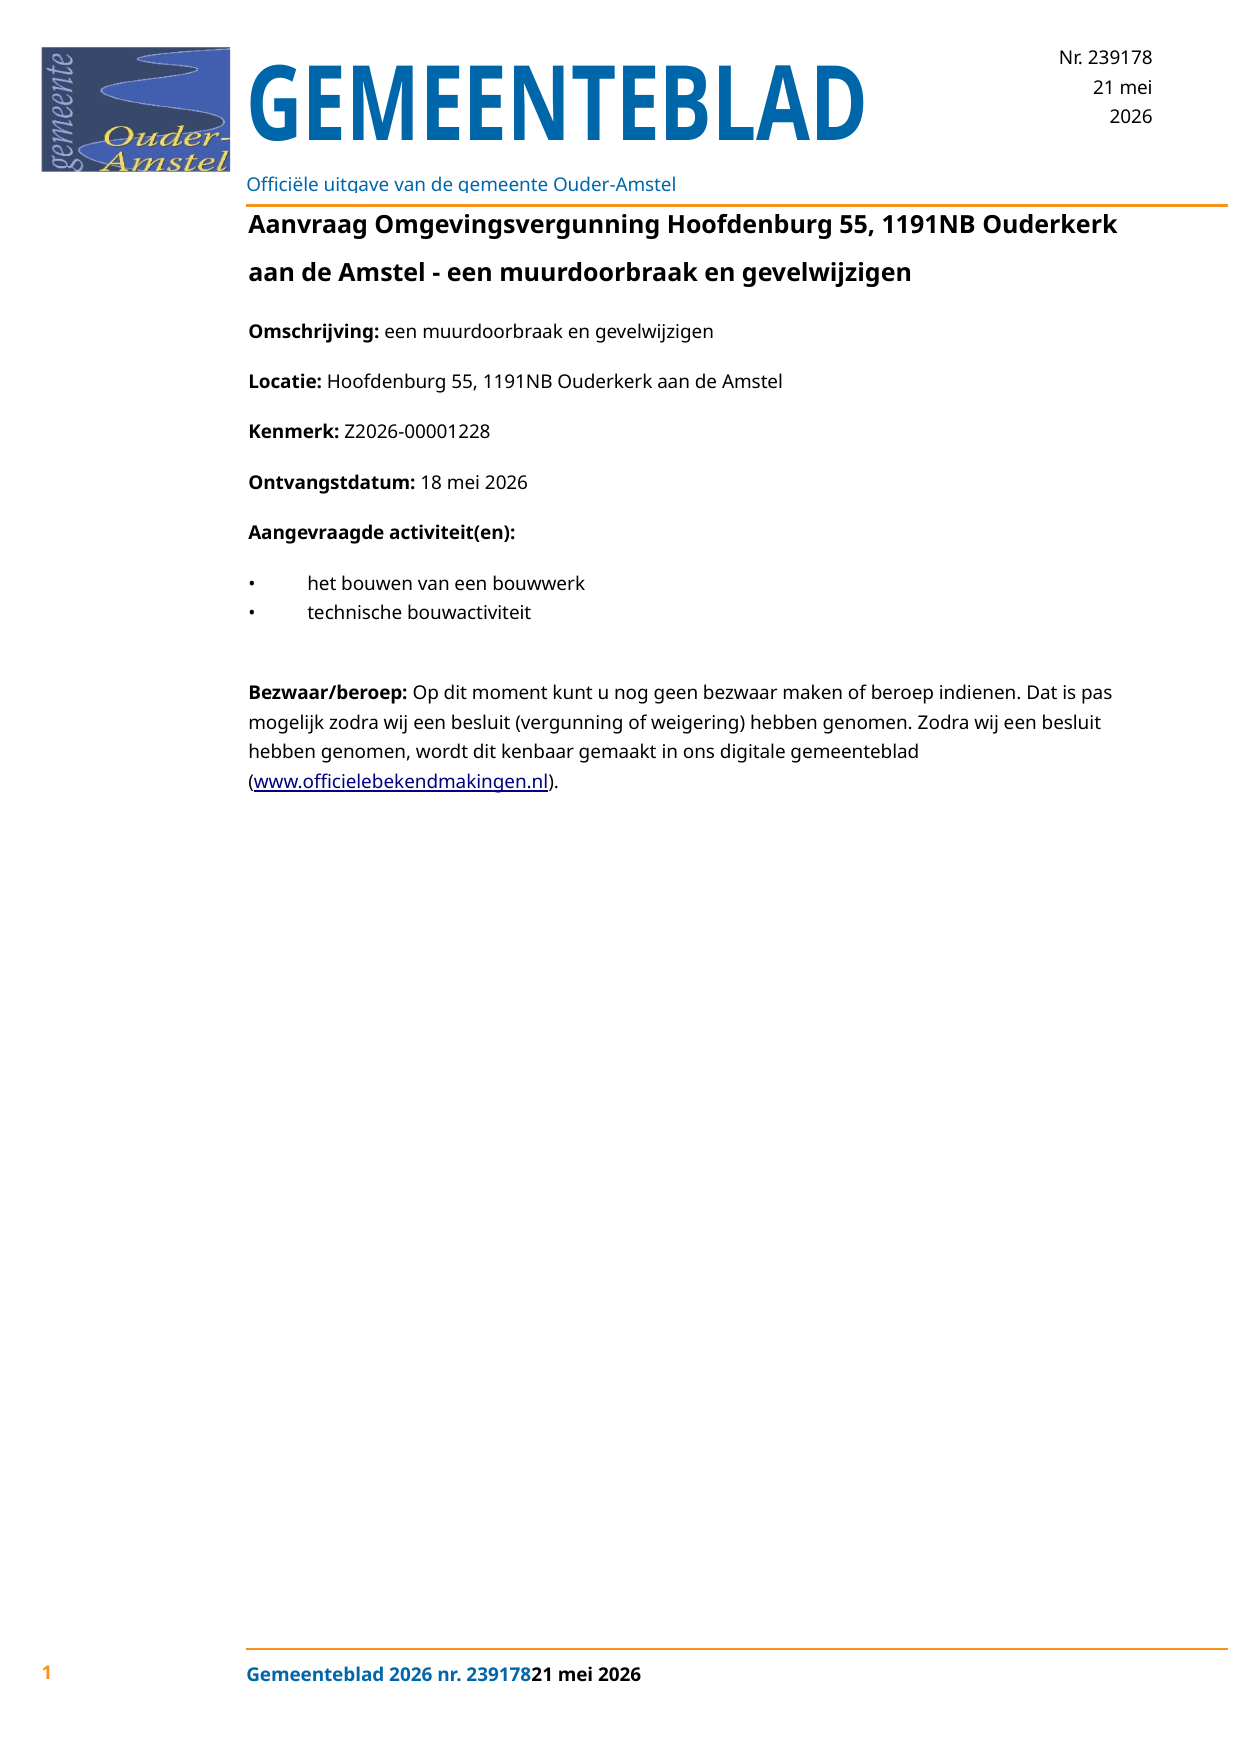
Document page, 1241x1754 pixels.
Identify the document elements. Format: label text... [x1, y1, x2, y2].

picture [41, 47, 231, 172]
text Ontvangstdatum: 18 mei 2026 [248, 469, 1152, 495]
list technische bouwactiviteit [248, 599, 1152, 625]
list het bouwen van een bouwwerk [248, 570, 1152, 596]
text Omschrijving: een muurdoorbraak en gevelwijzigen [248, 318, 1152, 344]
text Locatie: Hoofdenburg 55, 1191NB Ouderkerk aan de Amstel [248, 368, 1152, 394]
text Aangevraagde activiteit(en): [248, 519, 1152, 545]
text Kenmerk: Z2026-00001228 [248, 419, 1152, 444]
text Bezwaar/beroep: Op dit moment kunt u nog geen bezwaar maken of beroep indienen. Dat is pas mogelijk zodra wij een besluit (vergunning of weigering) hebben genomen. Zodra wij een besluit hebben genomen, wordt dit kenbaar gemaakt in ons digitale gemeenteblad (www.officielebekendmakingen.nl). [248, 679, 1152, 794]
text Aanvraag Omgevingsvergunning Hoofdenburg 55, 1191NB Ouderkerk aan de Amstel - een muurdoorbraak en gevelwijzigen [248, 207, 1152, 288]
